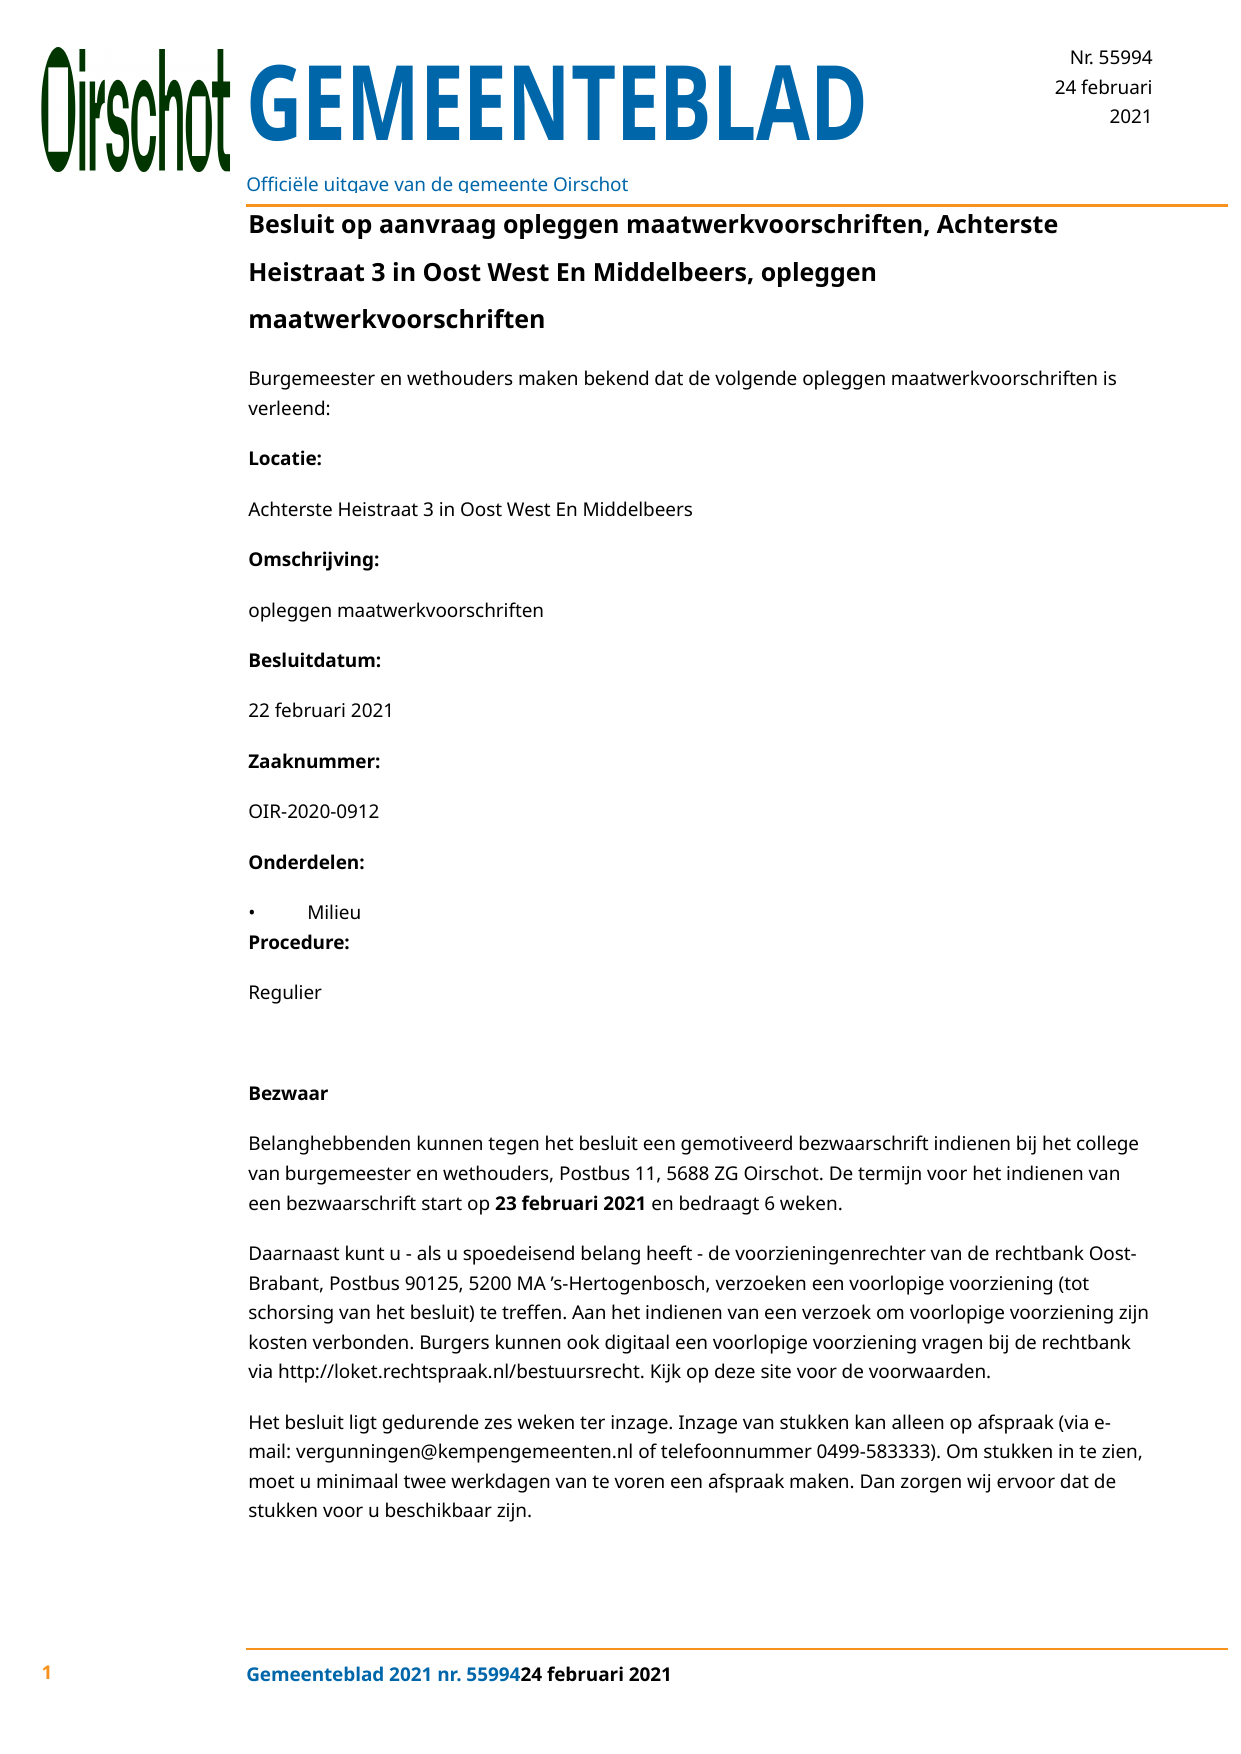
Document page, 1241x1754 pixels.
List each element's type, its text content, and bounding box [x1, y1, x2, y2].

text Daarnaast kunt u - als u spoedeisend belang heeft - de voorzieningenrechter van de rechtbank Oost-Brabant, Postbus 90125, 5200 MA ’s-Hertogenbosch, verzoeken een voorlopige voorziening (tot schorsing van het besluit) te treffen. Aan het indienen van een verzoek om voorlopige voorziening zijn kosten verbonden. Burgers kunnen ook digitaal een voorlopige voorziening vragen bij de rechtbank via http://loket.rechtspraak.nl/bestuursrecht. Kijk op deze site voor de voorwaarden. [248, 1240, 1152, 1384]
text 22 februari 2021 [248, 698, 1152, 723]
text Zaaknummer: [248, 748, 1152, 774]
picture [41, 47, 231, 172]
text Belanghebbenden kunnen tegen het besluit een gemotiveerd bezwaarschrift indienen bij het college van burgemeester en wethouders, Postbus 11, 5688 ZG Oirschot. De termijn voor het indienen van een bezwaarschrift start op 23 februari 2021 en bedraagt 6 weken. [248, 1131, 1152, 1215]
text Besluit op aanvraag opleggen maatwerkvoorschriften, Achterste Heistraat 3 in Oost West En Middelbeers, opleggen maatwerkvoorschriften [248, 207, 1152, 336]
text Bezwaar [248, 1080, 1152, 1106]
text Het besluit ligt gedurende zes weken ter inzage. Inzage van stukken kan alleen op afspraak (via e-mail: vergunningen@kempengemeenten.nl of telefoonnummer 0499-583333). Om stukken in te zien, moet u minimaal twee werkdagen van te voren een afspraak maken. Dan zorgen wij ervoor dat de stukken voor u beschikbaar zijn. [248, 1409, 1152, 1523]
list Milieu [248, 899, 1152, 925]
text Regulier [248, 979, 1152, 1005]
text Burgemeester en wethouders maken bekend dat de volgende opleggen maatwerkvoorschriften is verleend: [248, 366, 1152, 421]
text Omschrijving: [248, 546, 1152, 572]
text Procedure: [248, 929, 1152, 954]
text opleggen maatwerkvoorschriften [248, 597, 1152, 622]
text Locatie: [248, 446, 1152, 471]
text OIR-2020-0912 [248, 798, 1152, 824]
text Besluitdatum: [248, 647, 1152, 673]
text Achterste Heistraat 3 in Oost West En Middelbeers [248, 496, 1152, 522]
text Onderdelen: [248, 849, 1152, 874]
